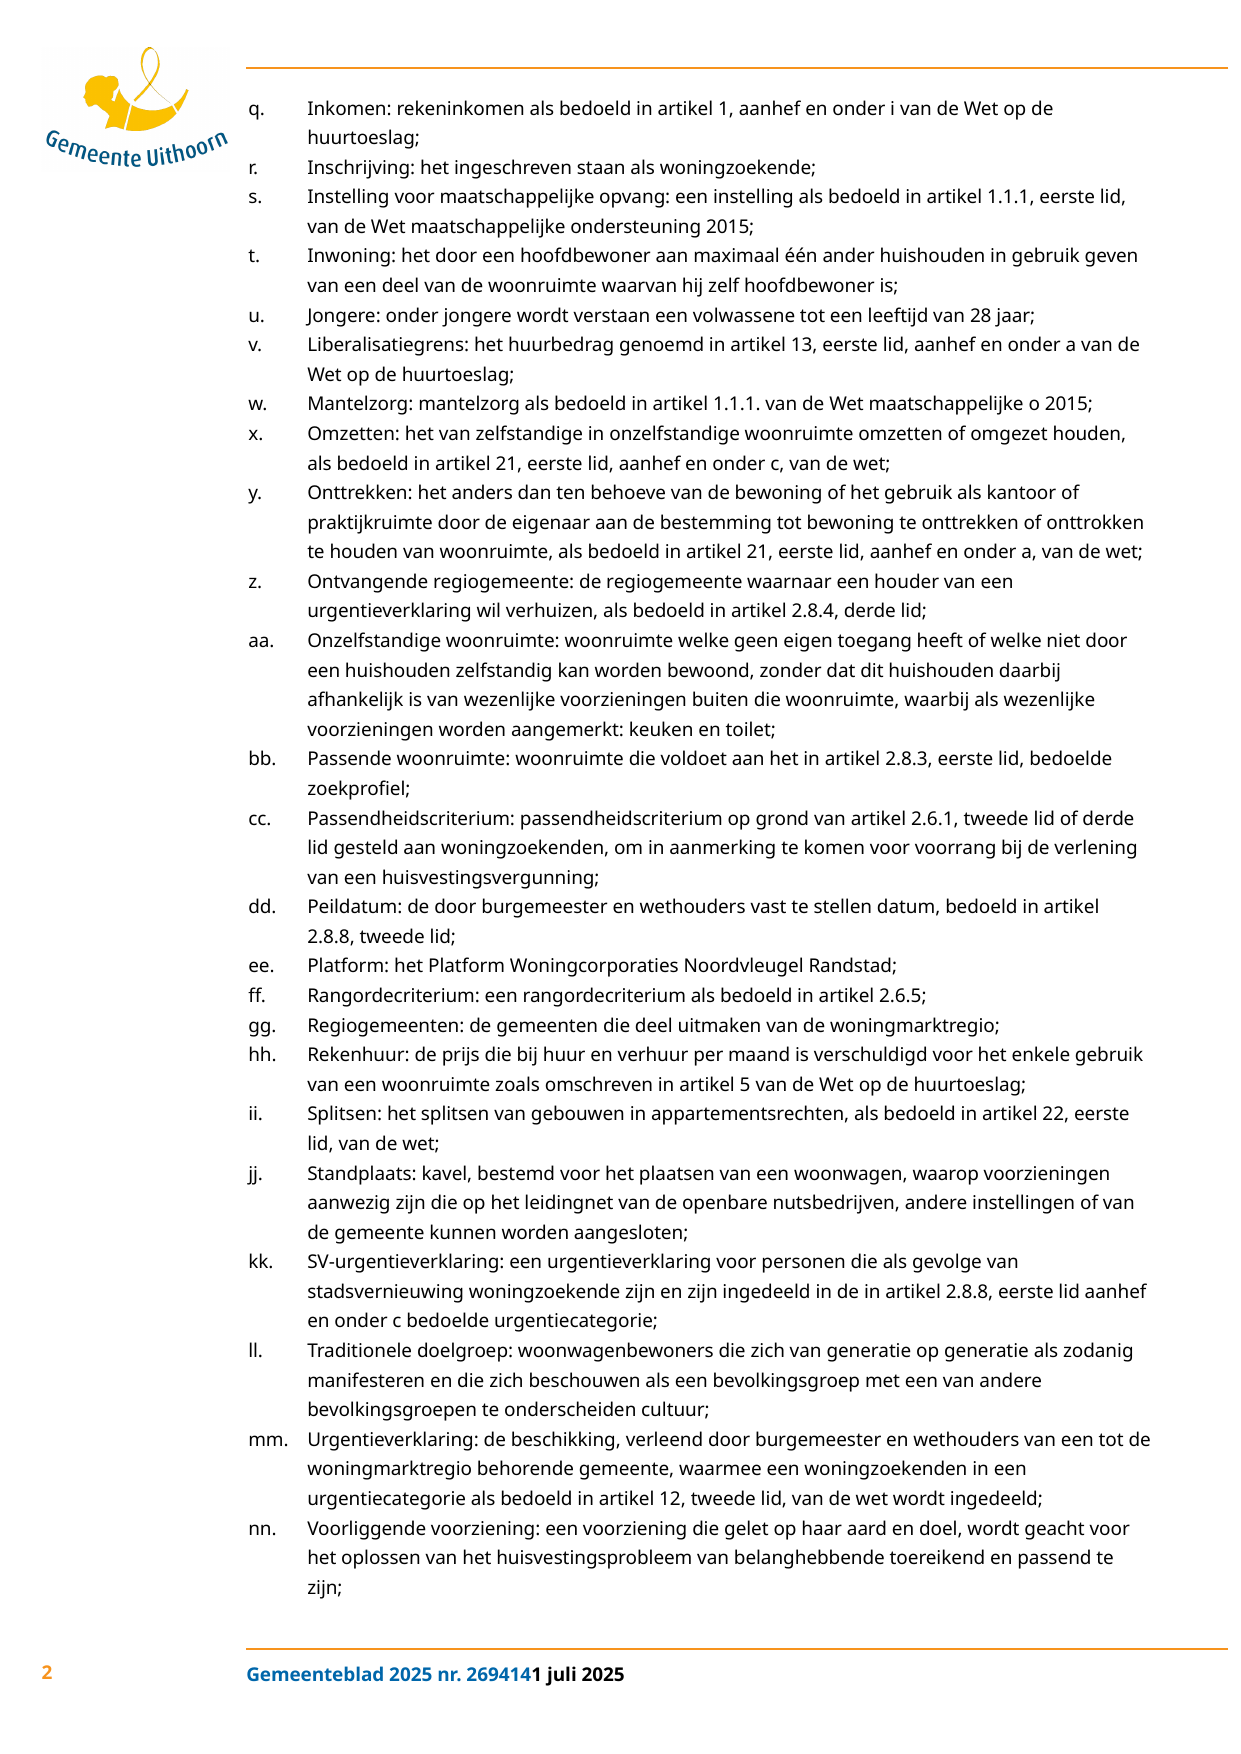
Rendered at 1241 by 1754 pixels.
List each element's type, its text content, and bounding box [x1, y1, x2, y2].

list Inwoning: het door een hoofdbewoner aan maximaal één ander huishouden in gebruik geven van een deel van de woonruimte waarvan hij zelf hoofdbewoner is; [248, 243, 1152, 298]
list Traditionele doelgroep: woonwagenbewoners die zich van generatie op generatie als zodanig manifesteren en die zich beschouwen als een bevolkingsgroep met een van andere bevolkingsgroepen te onderscheiden cultuur; [248, 1337, 1152, 1422]
list Standplaats: kavel, bestemd voor het plaatsen van een woonwagen, waarop voorzieningen aanwezig zijn die op het leidingnet van de openbare nutsbedrijven, andere instellingen of van de gemeente kunnen worden aangesloten; [248, 1160, 1152, 1245]
list Passende woonruimte: woonruimte die voldoet aan het in artikel 2.8.3, eerste lid, bedoelde zoekprofiel; [248, 746, 1152, 801]
list Onzelfstandige woonruimte: woonruimte welke geen eigen toegang heeft of welke niet door een huishouden zelfstandig kan worden bewoond, zonder dat dit huishouden daarbij afhankelijk is van wezenlijke voorzieningen buiten die woonruimte, waarbij als wezenlijke voorzieningen worden aangemerkt: keuken en toilet; [248, 627, 1152, 742]
list Passendheidscriterium: passendheidscriterium op grond van artikel 2.6.1, tweede lid of derde lid gesteld aan woningzoekenden, om in aanmerking te komen voor voorrang bij de verlening van een huisvestingsvergunning; [248, 805, 1152, 890]
list Splitsen: het splitsen van gebouwen in appartementsrechten, als bedoeld in artikel 22, eerste lid, van de wet; [248, 1101, 1152, 1156]
list Inschrijving: het ingeschreven staan als woningzoekende; [248, 154, 1152, 180]
list Rekenhuur: de prijs die bij huur en verhuur per maand is verschuldigd voor het enkele gebruik van een woonruimte zoals omschreven in artikel 5 van de Wet op de huurtoeslag; [248, 1041, 1152, 1097]
list Voorliggende voorziening: een voorziening die gelet op haar aard en doel, wordt geacht voor het oplossen van het huisvestingsprobleem van belanghebbende toereikend en passend te zijn; [248, 1515, 1152, 1600]
list Instelling voor maatschappelijke opvang: een instelling als bedoeld in artikel 1.1.1, eerste lid, van de Wet maatschappelijke ondersteuning 2015; [248, 183, 1152, 239]
list Peildatum: de door burgemeester en wethouders vast te stellen datum, bedoeld in artikel 2.8.8, tweede lid; [248, 893, 1152, 949]
list Regiogemeenten: de gemeenten die deel uitmaken van de woningmarktregio; [248, 1012, 1152, 1038]
list Platform: het Platform Woningcorporaties Noordvleugel Randstad; [248, 953, 1152, 978]
list Ontvangende regiogemeente: de regiogemeente waarnaar een houder van een urgentieverklaring wil verhuizen, als bedoeld in artikel 2.8.4, derde lid; [248, 568, 1152, 623]
list Liberalisatiegrens: het huurbedrag genoemd in artikel 13, eerste lid, aanhef en onder a van de Wet op de huurtoeslag; [248, 331, 1152, 387]
list SV-urgentieverklaring: een urgentieverklaring voor personen die als gevolge van stadsvernieuwing woningzoekende zijn en zijn ingedeeld in de in artikel 2.8.8, eerste lid aanhef en onder c bedoelde urgentiecategorie; [248, 1248, 1152, 1333]
list Mantelzorg: mantelzorg als bedoeld in artikel 1.1.1. van de Wet maatschappelijke o 2015; [248, 391, 1152, 416]
list Rangordecriterium: een rangordecriterium als bedoeld in artikel 2.6.5; [248, 982, 1152, 1008]
list Omzetten: het van zelfstandige in onzelfstandige woonruimte omzetten of omgezet houden, als bedoeld in artikel 21, eerste lid, aanhef en onder c, van de wet; [248, 420, 1152, 476]
list Onttrekken: het anders dan ten behoeve van de bewoning of het gebruik als kantoor of praktijkruimte door de eigenaar aan de bestemming tot bewoning te onttrekken of onttrokken te houden van woonruimte, als bedoeld in artikel 21, eerste lid, aanhef en onder a, van de wet; [248, 479, 1152, 564]
list Urgentieverklaring: de beschikking, verleend door burgemeester en wethouders van een tot de woningmarktregio behorende gemeente, waarmee een woningzoekenden in een urgentiecategorie als bedoeld in artikel 12, tweede lid, van de wet wordt ingedeeld; [248, 1426, 1152, 1511]
picture [41, 47, 231, 172]
list Jongere: onder jongere wordt verstaan een volwassene tot een leeftijd van 28 jaar; [248, 302, 1152, 328]
list Inkomen: rekeninkomen als bedoeld in artikel 1, aanhef en onder i van de Wet op de huurtoeslag; [248, 95, 1152, 150]
